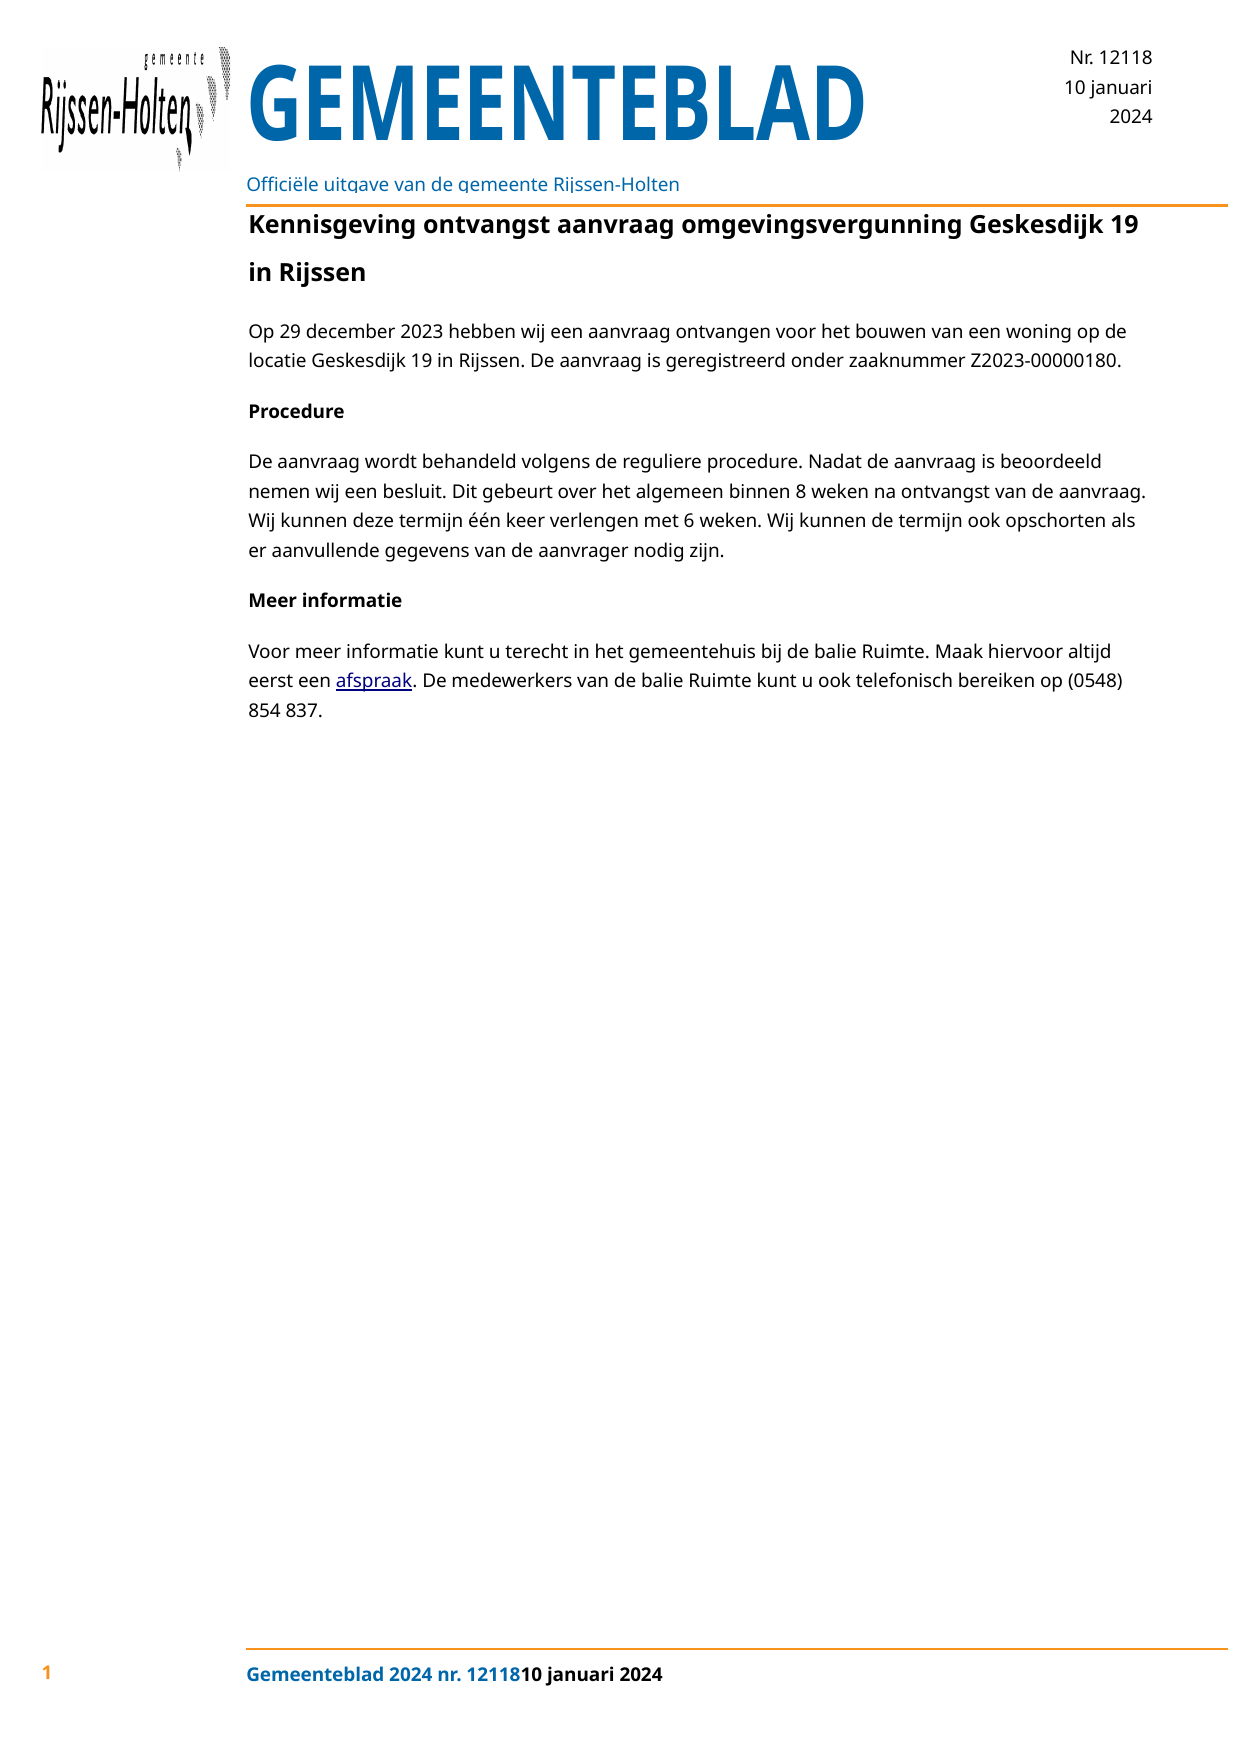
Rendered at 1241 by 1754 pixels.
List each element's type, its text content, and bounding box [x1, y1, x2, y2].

text De aanvraag wordt behandeld volgens de reguliere procedure. Nadat de aanvraag is beoordeeld nemen wij een besluit. Dit gebeurt over het algemeen binnen 8 weken na ontvangst van de aanvraag. Wij kunnen deze termijn één keer verlengen met 6 weken. Wij kunnen de termijn ook opschorten als er aanvullende gegevens van de aanvrager nodig zijn. [248, 448, 1152, 563]
text Kennisgeving ontvangst aanvraag omgevingsvergunning Geskesdijk 19 in Rijssen [248, 207, 1152, 288]
text Procedure [248, 398, 1152, 424]
text Voor meer informatie kunt u terecht in het gemeentehuis bij de balie Ruimte. Maak hiervoor altijd eerst een afspraak. De medewerkers van de balie Ruimte kunt u ook telefonisch bereiken op (0548) 854 837. [248, 638, 1152, 723]
text Op 29 december 2023 hebben wij een aanvraag ontvangen voor het bouwen van een woning op de locatie Geskesdijk 19 in Rijssen. De aanvraag is geregistreerd onder zaaknummer Z2023-00000180. [248, 318, 1152, 373]
text Meer informatie [248, 587, 1152, 613]
picture [41, 47, 231, 172]
